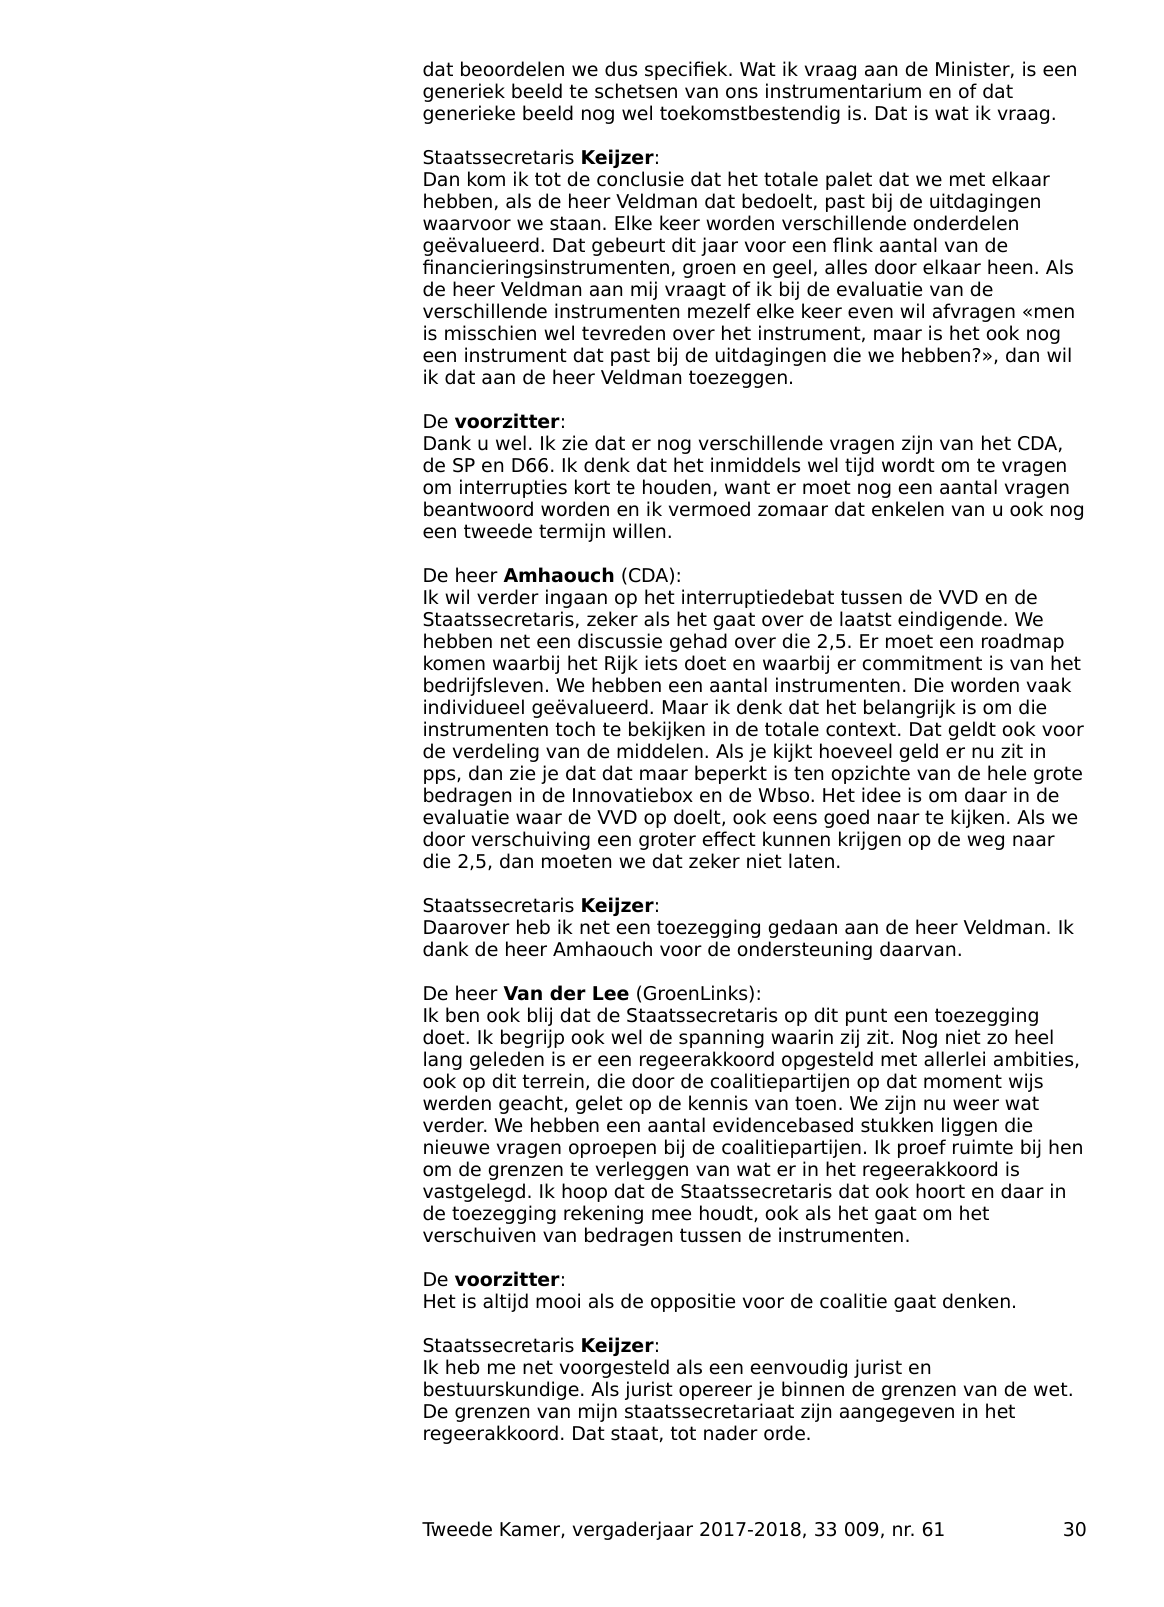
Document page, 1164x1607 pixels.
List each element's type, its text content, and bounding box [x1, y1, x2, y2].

text Ik heb me net voorgesteld als een eenvoudig jurist en bestuurskundige. Als jurist opereer je binnen de grenzen van de wet. De grenzen van mijn staatssecretariaat zijn aangegeven in het regeerakkoord. Dat staat, tot nader orde. [422, 1357, 1087, 1445]
text Staatssecretaris Keijzer: [422, 1335, 1087, 1357]
text Daarover heb ik net een toezegging gedaan aan de heer Veldman. Ik dank de heer Amhaouch voor de ondersteuning daarvan. [422, 917, 1087, 961]
text dat beoordelen we dus specifiek. Wat ik vraag aan de Minister, is een generiek beeld te schetsen van ons instrumentarium en of dat generieke beeld nog wel toekomstbestendig is. Dat is wat ik vraag. [422, 59, 1087, 125]
text Ik wil verder ingaan op het interruptiedebat tussen de VVD en de Staatssecretaris, zeker als het gaat over de laatst eindigende. We hebben net een discussie gehad over die 2,5. Er moet een roadmap komen waarbij het Rijk iets doet en waarbij er commitment is van het bedrijfsleven. We hebben een aantal instrumenten. Die worden vaak individueel geëvalueerd. Maar ik denk dat het belangrijk is om die instrumenten toch te bekijken in de totale context. Dat geldt ook voor de verdeling van de middelen. Als je kijkt hoeveel geld er nu zit in pps, dan zie je dat dat maar beperkt is ten opzichte van de hele grote bedragen in de Innovatiebox en de Wbso. Het idee is om daar in de evaluatie waar de VVD op doelt, ook eens goed naar te kijken. Als we door verschuiving een groter effect kunnen krijgen op de weg naar die 2,5, dan moeten we dat zeker niet laten. [422, 587, 1087, 873]
text De voorzitter: [422, 411, 1087, 433]
text De voorzitter: [422, 1269, 1087, 1291]
text Het is altijd mooi als de oppositie voor de coalitie gaat denken. [422, 1291, 1087, 1313]
text Dan kom ik tot de conclusie dat het totale palet dat we met elkaar hebben, als de heer Veldman dat bedoelt, past bij de uitdagingen waarvoor we staan. Elke keer worden verschillende onderdelen geëvalueerd. Dat gebeurt dit jaar voor een flink aantal van de financieringsinstrumenten, groen en geel, alles door elkaar heen. Als de heer Veldman aan mij vraagt of ik bij de evaluatie van de verschillende instrumenten mezelf elke keer even wil afvragen «men is misschien wel tevreden over het instrument, maar is het ook nog een instrument dat past bij de uitdagingen die we hebben?», dan wil ik dat aan de heer Veldman toezeggen. [422, 169, 1087, 389]
text Ik ben ook blij dat de Staatssecretaris op dit punt een toezegging doet. Ik begrijp ook wel de spanning waarin zij zit. Nog niet zo heel lang geleden is er een regeerakkoord opgesteld met allerlei ambities, ook op dit terrein, die door de coalitiepartijen op dat moment wijs werden geacht, gelet op de kennis van toen. We zijn nu weer wat verder. We hebben een aantal evidencebased stukken liggen die nieuwe vragen oproepen bij de coalitiepartijen. Ik proef ruimte bij hen om de grenzen te verleggen van wat er in het regeerakkoord is vastgelegd. Ik hoop dat de Staatssecretaris dat ook hoort en daar in de toezegging rekening mee houdt, ook als het gaat om het verschuiven van bedragen tussen de instrumenten. [422, 1005, 1087, 1247]
text Dank u wel. Ik zie dat er nog verschillende vragen zijn van het CDA, de SP en D66. Ik denk dat het inmiddels wel tijd wordt om te vragen om interrupties kort te houden, want er moet nog een aantal vragen beantwoord worden en ik vermoed zomaar dat enkelen van u ook nog een tweede termijn willen. [422, 433, 1087, 543]
text Staatssecretaris Keijzer: [422, 147, 1087, 169]
text De heer Amhaouch (CDA): [422, 565, 1087, 587]
text Staatssecretaris Keijzer: [422, 895, 1087, 917]
text De heer Van der Lee (GroenLinks): [422, 983, 1087, 1005]
